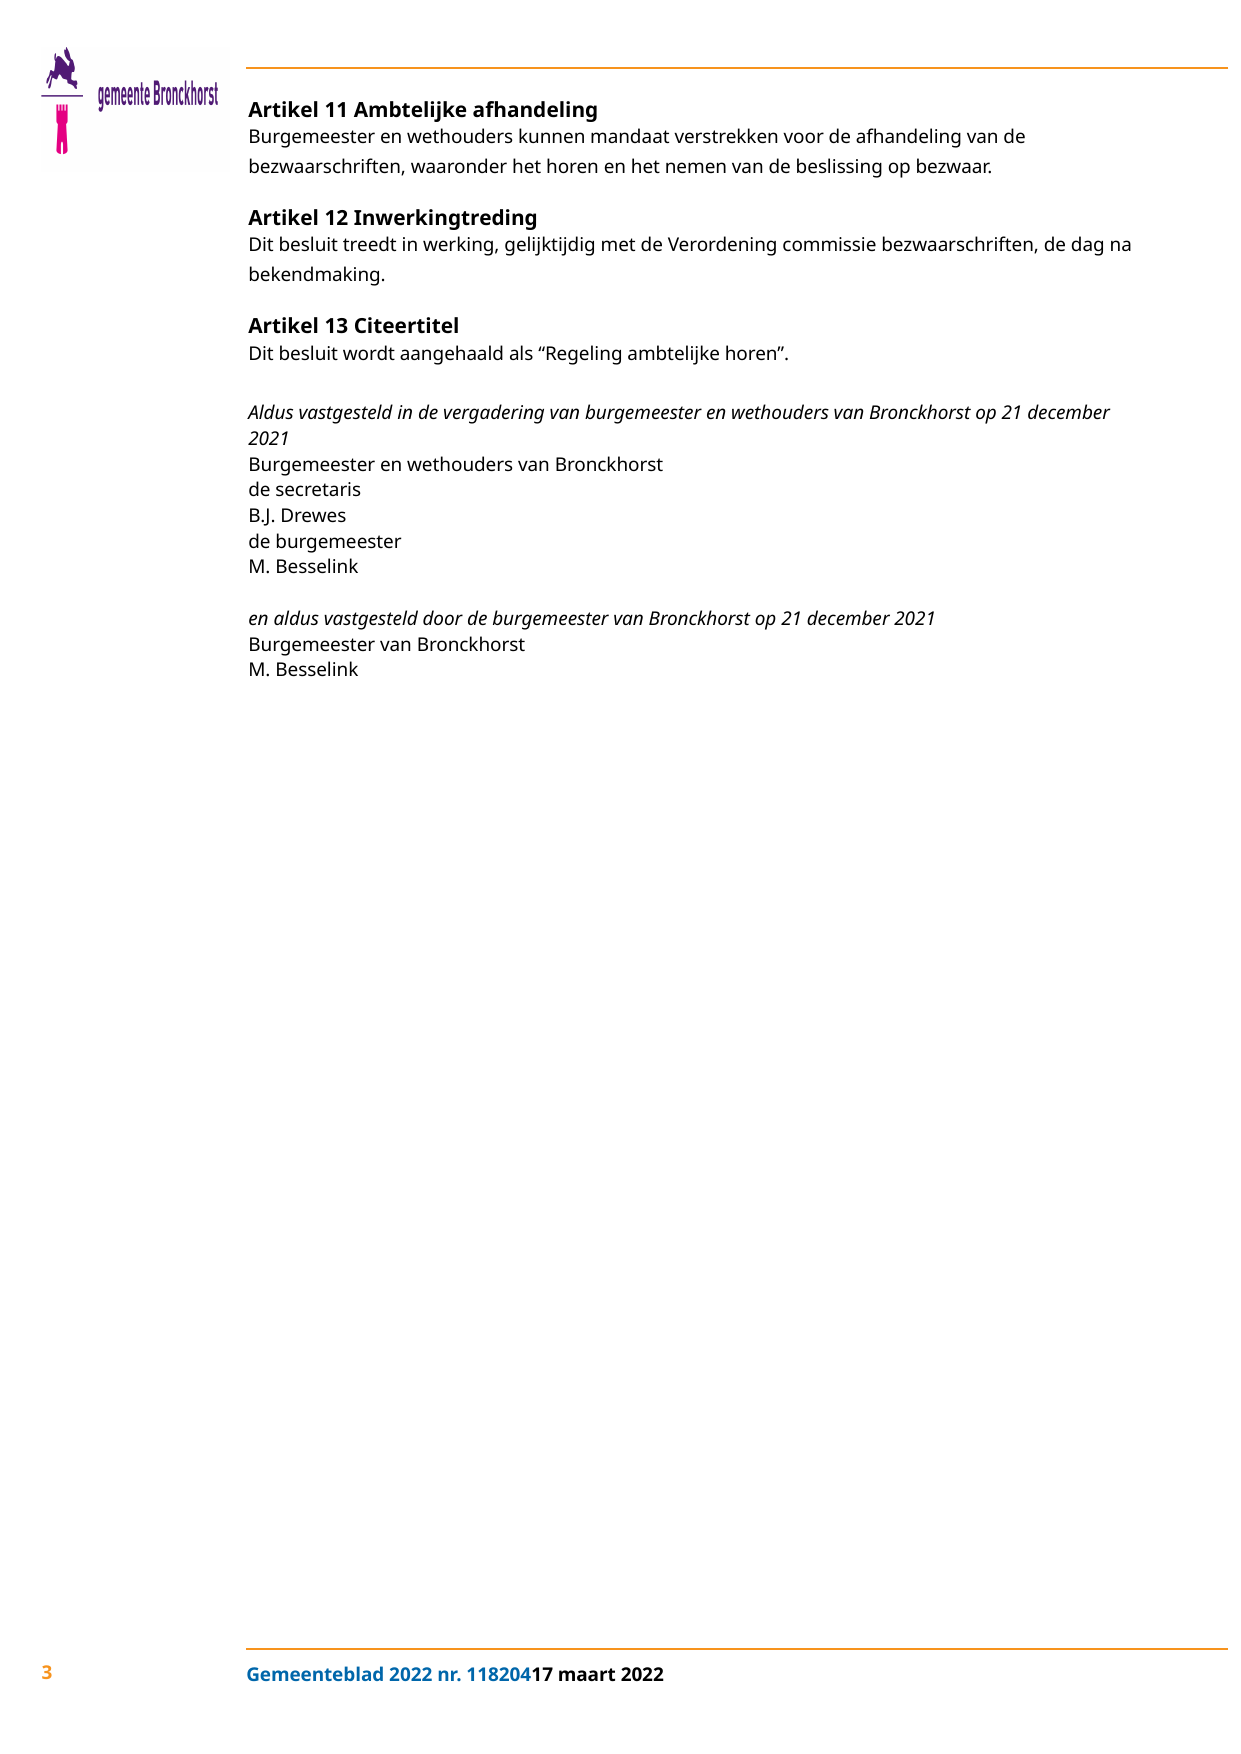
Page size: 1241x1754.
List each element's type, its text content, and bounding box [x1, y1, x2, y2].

text B.J. Drewes [248, 502, 1152, 528]
text Burgemeester van Bronckhorst [248, 631, 1152, 657]
text Artikel 11 Ambtelijke afhandeling [248, 95, 1152, 123]
text Aldus vastgesteld in de vergadering van burgemeester en wethouders van Bronckhorst op 21 december 2021 [248, 399, 1152, 451]
text de secretaris [248, 476, 1152, 502]
picture [41, 47, 231, 172]
text en aldus vastgesteld door de burgemeester van Bronckhorst op 21 december 2021 [248, 605, 1152, 631]
text Dit besluit treedt in werking, gelijktijdig met de Verordening commissie bezwaarschriften, de dag na bekendmaking. [248, 232, 1152, 287]
text M. Besselink [248, 554, 1152, 579]
text Dit besluit wordt aangehaald als “Regeling ambtelijke horen”. [248, 340, 1152, 366]
text Artikel 12 Inwerkingtreding [248, 203, 1152, 232]
text Burgemeester en wethouders kunnen mandaat verstrekken voor de afhandeling van de bezwaarschriften, waaronder het horen en het nemen van de beslissing op bezwaar. [248, 123, 1152, 178]
text Artikel 13 Citeertitel [248, 312, 1152, 340]
text Burgemeester en wethouders van Bronckhorst [248, 451, 1152, 476]
text M. Besselink [248, 657, 1152, 682]
text de burgemeester [248, 528, 1152, 554]
